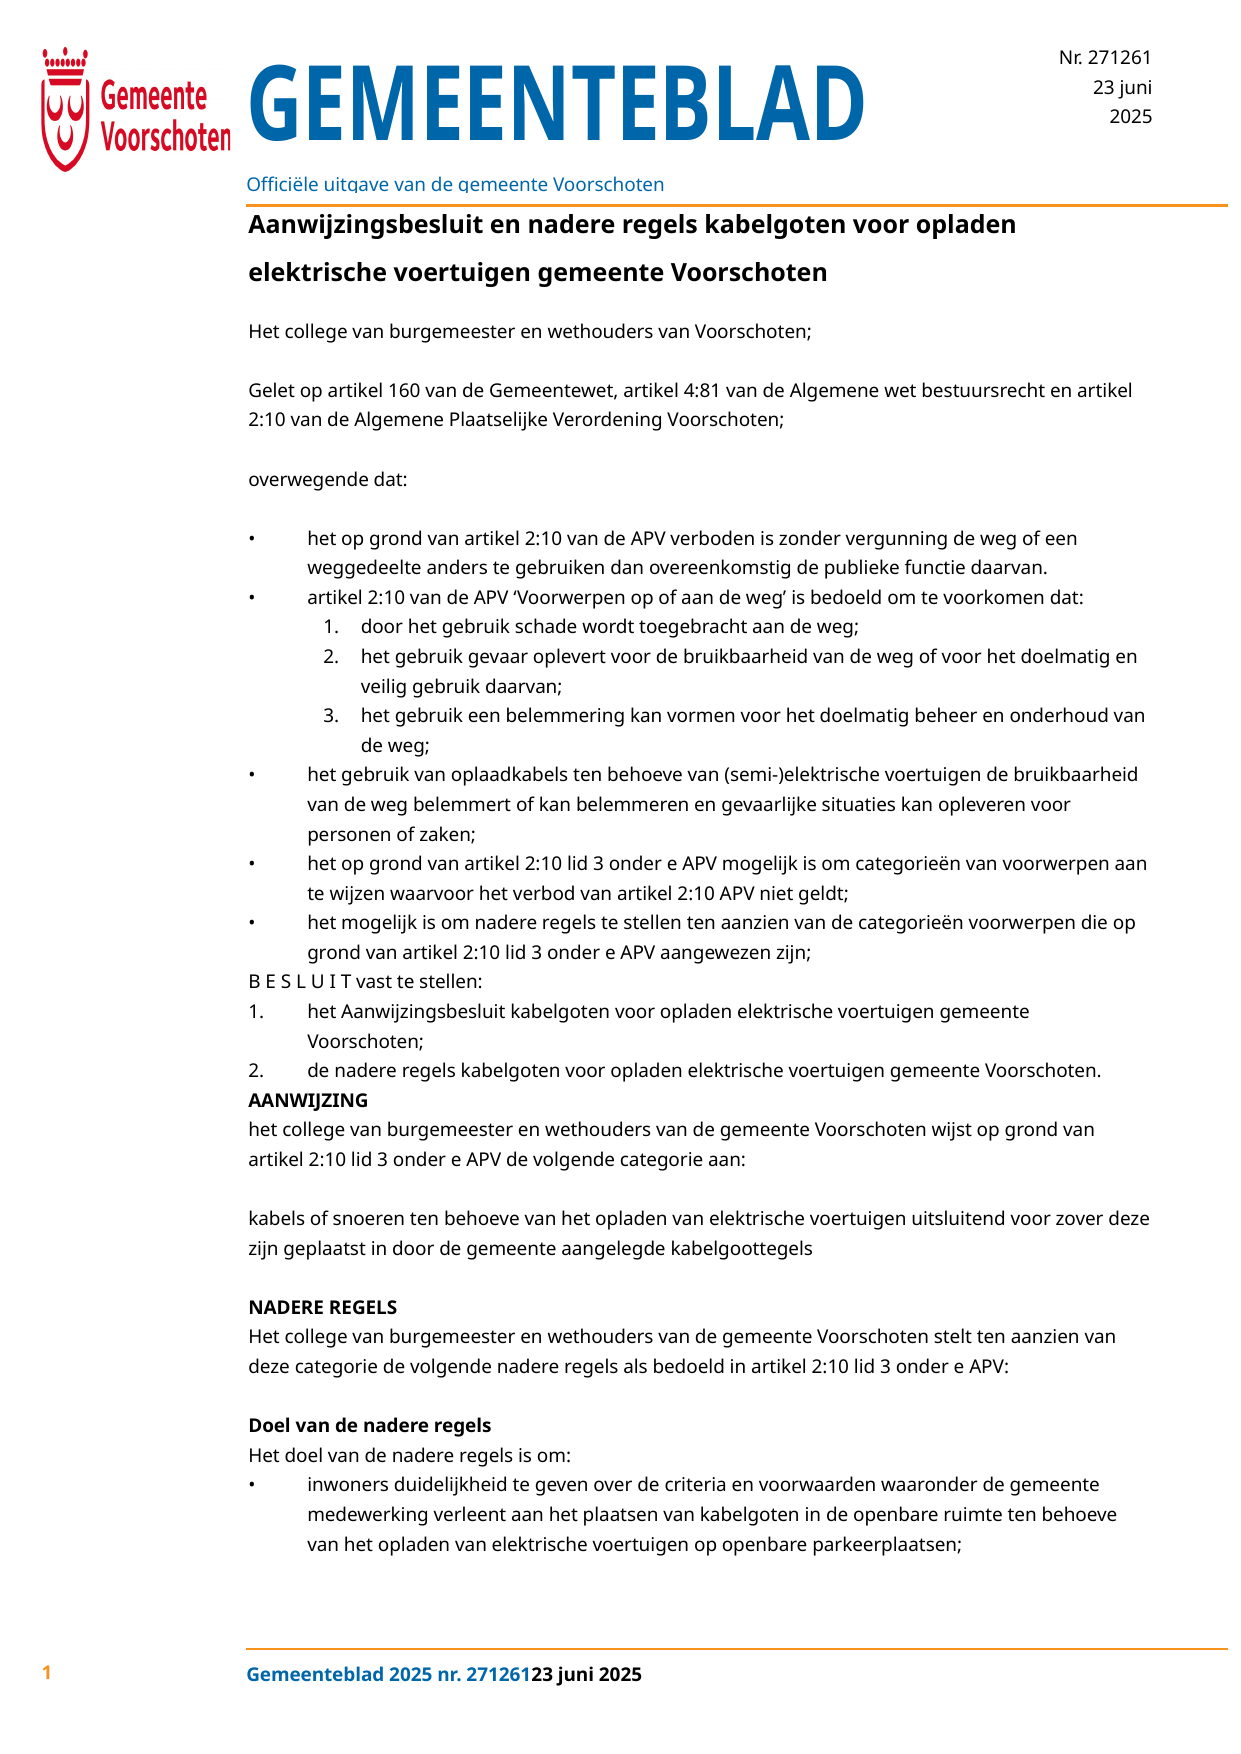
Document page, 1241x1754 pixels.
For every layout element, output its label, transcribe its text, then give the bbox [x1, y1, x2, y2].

text AANWIJZING [248, 1087, 1152, 1113]
list het gebruik een belemmering kan vormen voor het doelmatig beheer en onderhoud van de weg; [323, 702, 1152, 758]
text het college van burgemeester en wethouders van de gemeente Voorschoten wijst op grond van artikel 2:10 lid 3 onder e APV de volgende categorie aan: [248, 1117, 1152, 1172]
text Het college van burgemeester en wethouders van Voorschoten; [248, 318, 1152, 344]
text Gelet op artikel 160 van de Gemeentewet, artikel 4:81 van de Algemene wet bestuursrecht en artikel 2:10 van de Algemene Plaatselijke Verordening Voorschoten; [248, 377, 1152, 432]
picture [41, 47, 231, 172]
list inwoners duidelijkheid te geven over de criteria en voorwaarden waaronder de gemeente medewerking verleent aan het plaatsen van kabelgoten in de openbare ruimte ten behoeve van het opladen van elektrische voertuigen op openbare parkeerplaatsen; [248, 1472, 1152, 1557]
text Het college van burgemeester en wethouders van de gemeente Voorschoten stelt ten aanzien van deze categorie de volgende nadere regels als bedoeld in artikel 2:10 lid 3 onder e APV: [248, 1324, 1152, 1379]
list het gebruik gevaar oplevert voor de bruikbaarheid van de weg of voor het doelmatig en veilig gebruik daarvan; [323, 643, 1152, 699]
text NADERE REGELS [248, 1294, 1152, 1320]
list het op grond van artikel 2:10 van de APV verboden is zonder vergunning de weg of een weggedeelte anders te gebruiken dan overeenkomstig de publieke functie daarvan. [248, 525, 1152, 580]
list het mogelijk is om nadere regels te stellen ten aanzien van de categorieën voorwerpen die op grond van artikel 2:10 lid 3 onder e APV aangewezen zijn; [248, 909, 1152, 965]
text Het doel van de nadere regels is om: [248, 1442, 1152, 1468]
list artikel 2:10 van de APV ‘Voorwerpen op of aan de weg’ is bedoeld om te voorkomen dat: [248, 584, 1152, 610]
list de nadere regels kabelgoten voor opladen elektrische voertuigen gemeente Voorschoten. [248, 1057, 1152, 1083]
list het Aanwijzingsbesluit kabelgoten voor opladen elektrische voertuigen gemeente Voorschoten; [248, 998, 1152, 1054]
text kabels of snoeren ten behoeve van het opladen van elektrische voertuigen uitsluitend voor zover deze zijn geplaatst in door de gemeente aangelegde kabelgoottegels [248, 1205, 1152, 1261]
list het op grond van artikel 2:10 lid 3 onder e APV mogelijk is om categorieën van voorwerpen aan te wijzen waarvoor het verbod van artikel 2:10 APV niet geldt; [248, 850, 1152, 906]
text B E S L U I T vast te stellen: [248, 969, 1152, 994]
list door het gebruik schade wordt toegebracht aan de weg; [323, 614, 1152, 639]
text overwegende dat: [248, 466, 1152, 492]
list het gebruik van oplaadkabels ten behoeve van (semi-)elektrische voertuigen de bruikbaarheid van de weg belemmert of kan belemmeren en gevaarlijke situaties kan opleveren voor personen of zaken; [248, 762, 1152, 847]
text Doel van de nadere regels [248, 1412, 1152, 1438]
text Aanwijzingsbesluit en nadere regels kabelgoten voor opladen elektrische voertuigen gemeente Voorschoten [248, 207, 1152, 288]
